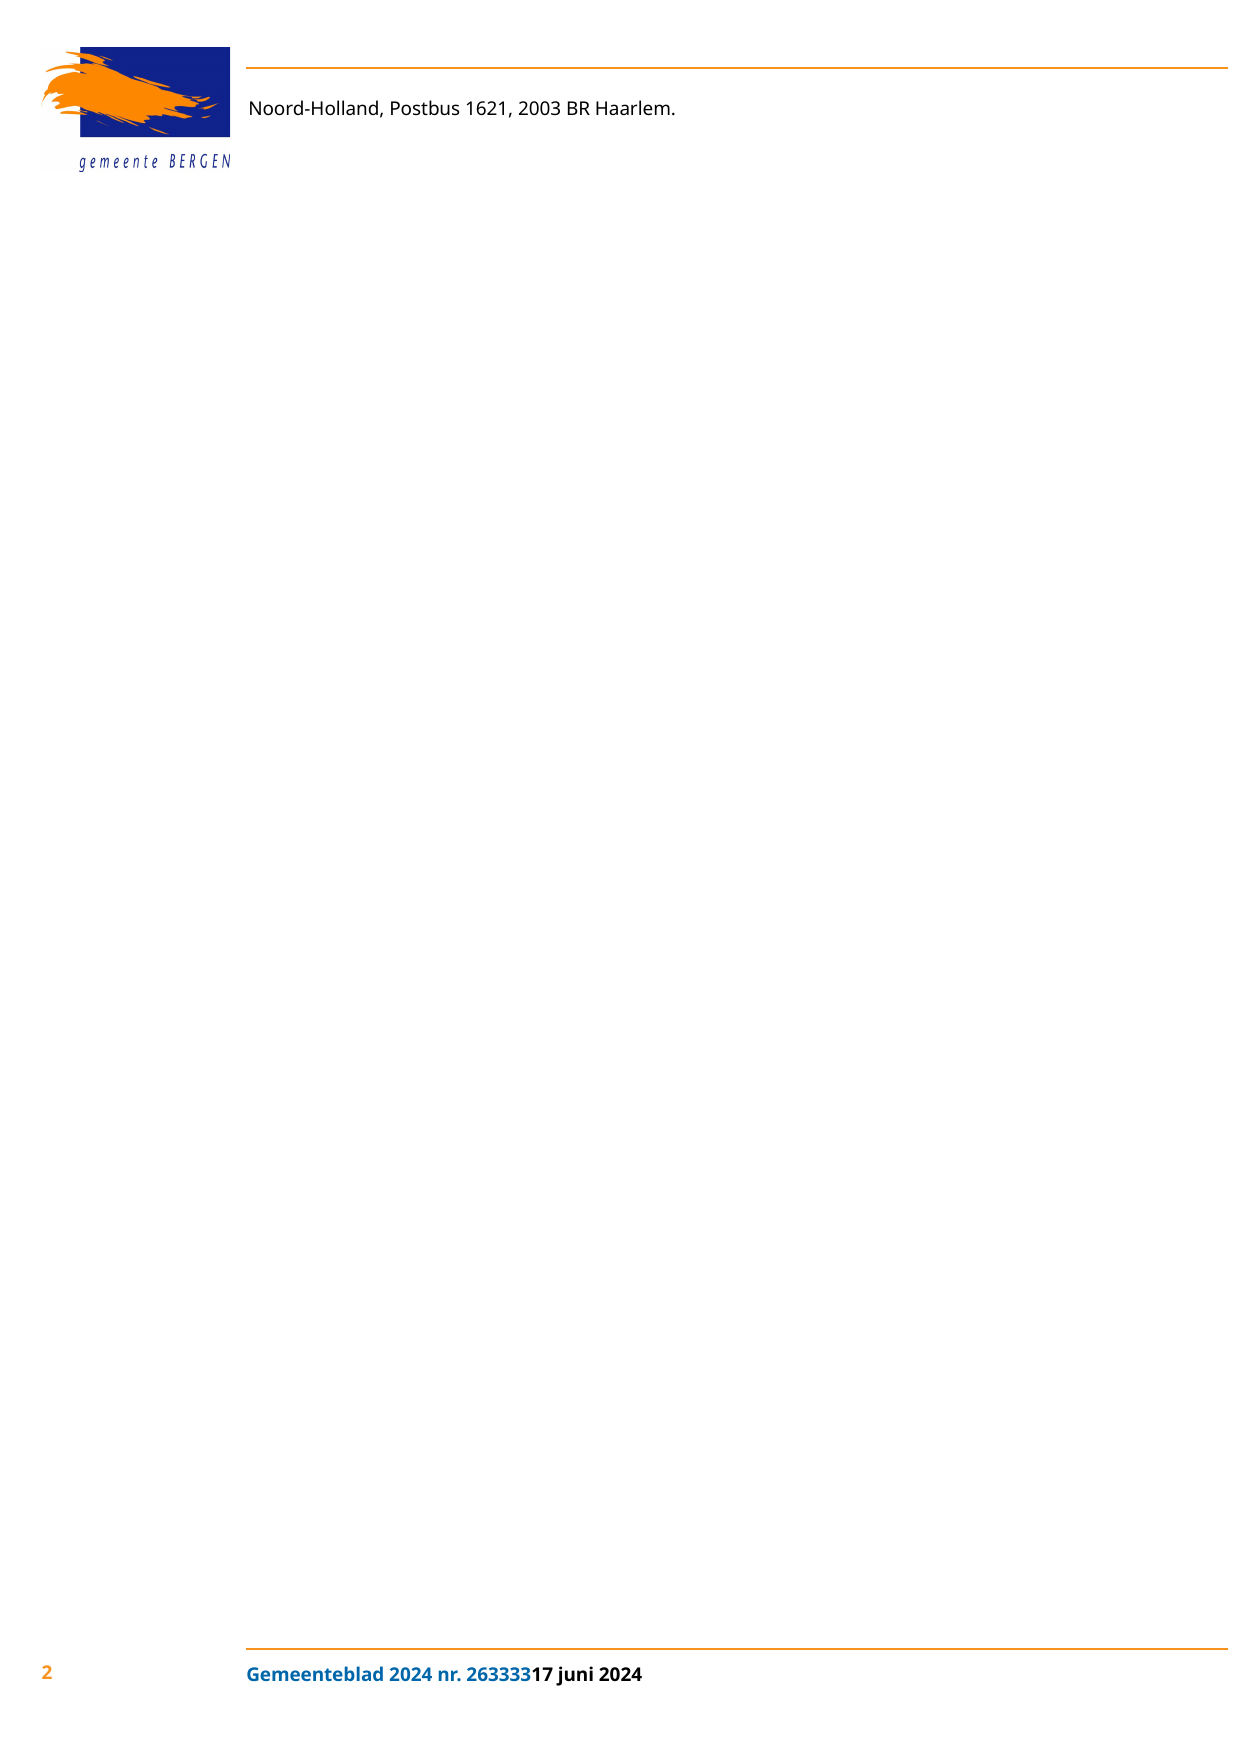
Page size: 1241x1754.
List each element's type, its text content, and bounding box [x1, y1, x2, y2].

text Noord-Holland, Postbus 1621, 2003 BR Haarlem. [248, 95, 1152, 121]
picture [41, 47, 231, 172]
